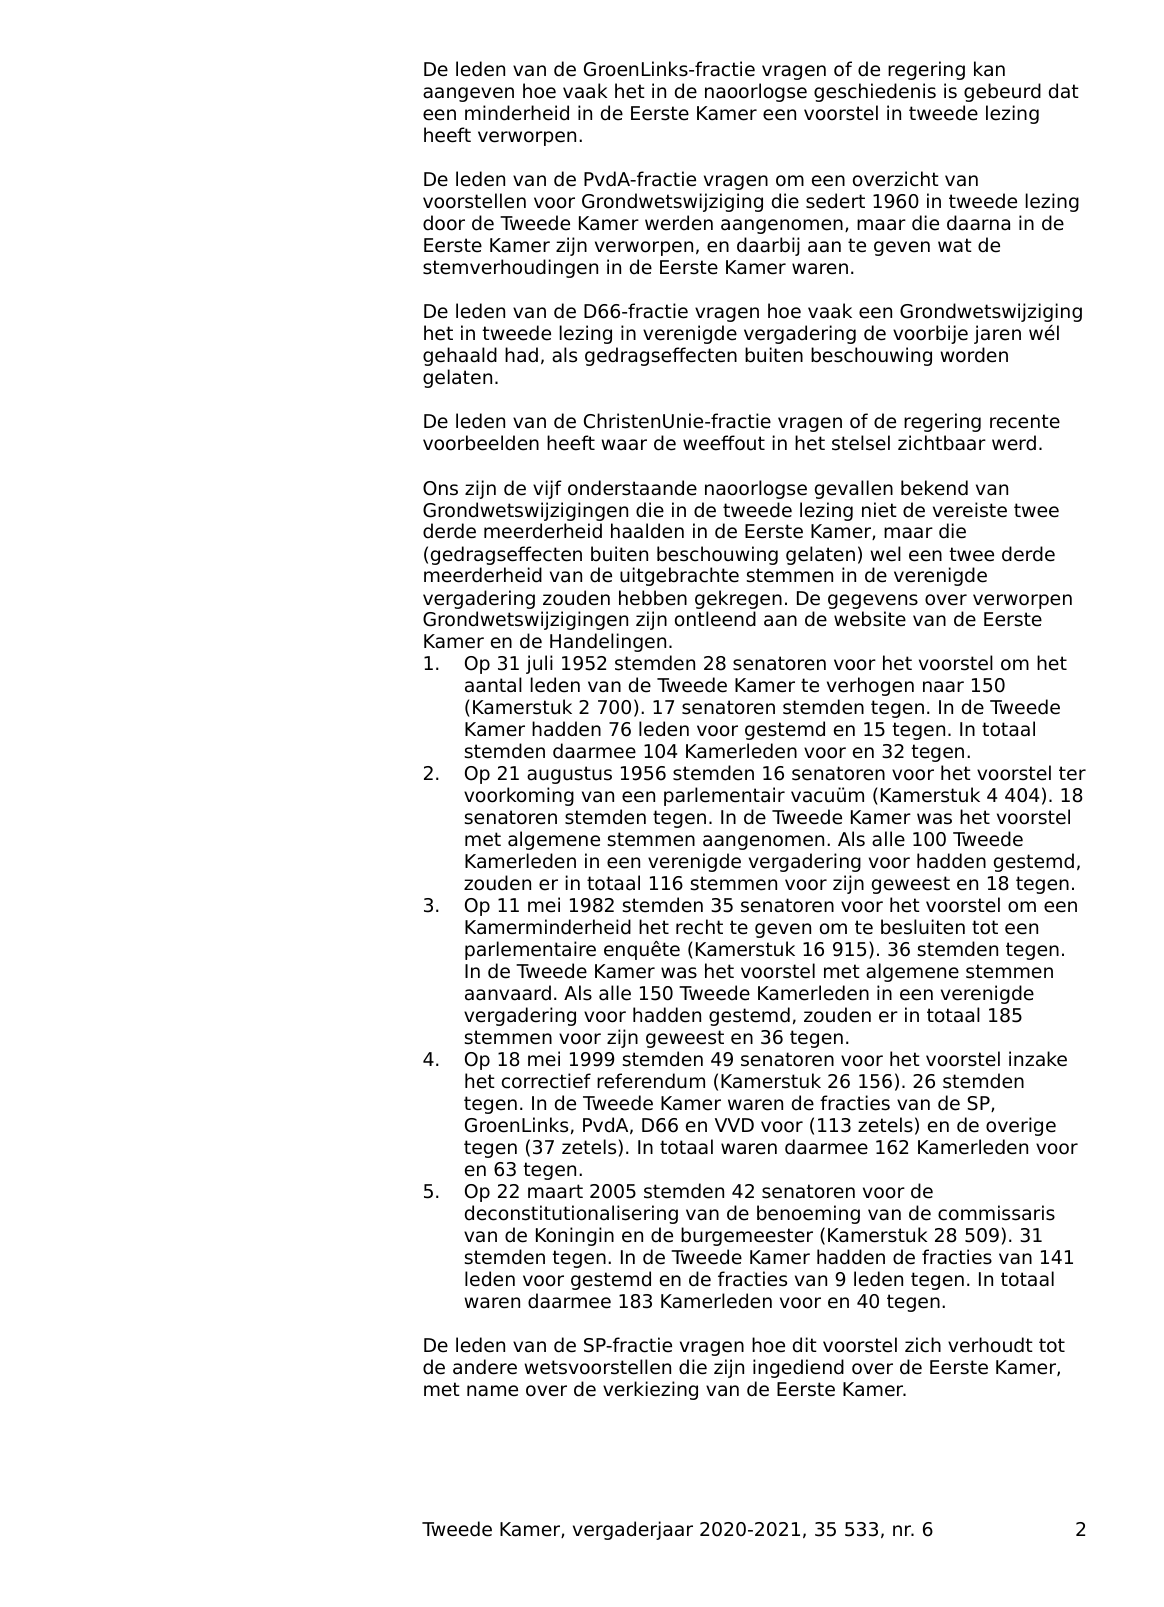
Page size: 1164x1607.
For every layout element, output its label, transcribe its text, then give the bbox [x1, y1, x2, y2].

text 2. Op 21 augustus 1956 stemden 16 senatoren voor het voorstel ter voorkoming van een parlementair vacuüm (Kamerstuk 4 404). 18 senatoren stemden tegen. In de Tweede Kamer was het voorstel met algemene stemmen aangenomen. Als alle 100 Tweede Kamerleden in een verenigde vergadering voor hadden gestemd, zouden er in totaal 116 stemmen voor zijn geweest en 18 tegen. [422, 763, 1087, 895]
text 5. Op 22 maart 2005 stemden 42 senatoren voor de deconstitutionalisering van de benoeming van de commissaris van de Koningin en de burgemeester (Kamerstuk 28 509). 31 stemden tegen. In de Tweede Kamer hadden de fracties van 141 leden voor gestemd en de fracties van 9 leden tegen. In totaal waren daarmee 183 Kamerleden voor en 40 tegen. [422, 1181, 1087, 1313]
text 4. Op 18 mei 1999 stemden 49 senatoren voor het voorstel inzake het correctief referendum (Kamerstuk 26 156). 26 stemden tegen. In de Tweede Kamer waren de fracties van de SP, GroenLinks, PvdA, D66 en VVD voor (113 zetels) en de overige tegen (37 zetels). In totaal waren daarmee 162 Kamerleden voor en 63 tegen. [422, 1049, 1087, 1181]
text De leden van de D66-fractie vragen hoe vaak een Grondwetswijziging het in tweede lezing in verenigde vergadering de voorbije jaren wél gehaald had, als gedragseffecten buiten beschouwing worden gelaten. [422, 301, 1087, 389]
text De leden van de GroenLinks-fractie vragen of de regering kan aangeven hoe vaak het in de naoorlogse geschiedenis is gebeurd dat een minderheid in de Eerste Kamer een voorstel in tweede lezing heeft verworpen. [422, 59, 1087, 147]
text 3. Op 11 mei 1982 stemden 35 senatoren voor het voorstel om een Kamerminderheid het recht te geven om te besluiten tot een parlementaire enquête (Kamerstuk 16 915). 36 stemden tegen. In de Tweede Kamer was het voorstel met algemene stemmen aanvaard. Als alle 150 Tweede Kamerleden in een verenigde vergadering voor hadden gestemd, zouden er in totaal 185 stemmen voor zijn geweest en 36 tegen. [422, 895, 1087, 1049]
text De leden van de SP-fractie vragen hoe dit voorstel zich verhoudt tot de andere wetsvoorstellen die zijn ingediend over de Eerste Kamer, met name over de verkiezing van de Eerste Kamer. [422, 1335, 1087, 1401]
text Ons zijn de vijf onderstaande naoorlogse gevallen bekend van Grondwetswijzigingen die in de tweede lezing niet de vereiste twee derde meerderheid haalden in de Eerste Kamer, maar die (gedragseffecten buiten beschouwing gelaten) wel een twee derde meerderheid van de uitgebrachte stemmen in de verenigde vergadering zouden hebben gekregen. De gegevens over verworpen Grondwetswijzigingen zijn ontleend aan de website van de Eerste Kamer en de Handelingen. [422, 477, 1087, 653]
text 1. Op 31 juli 1952 stemden 28 senatoren voor het voorstel om het aantal leden van de Tweede Kamer te verhogen naar 150 (Kamerstuk 2 700). 17 senatoren stemden tegen. In de Tweede Kamer hadden 76 leden voor gestemd en 15 tegen. In totaal stemden daarmee 104 Kamerleden voor en 32 tegen. [422, 653, 1087, 763]
text De leden van de PvdA-fractie vragen om een overzicht van voorstellen voor Grondwetswijziging die sedert 1960 in tweede lezing door de Tweede Kamer werden aangenomen, maar die daarna in de Eerste Kamer zijn verworpen, en daarbij aan te geven wat de stemverhoudingen in de Eerste Kamer waren. [422, 169, 1087, 279]
text De leden van de ChristenUnie-fractie vragen of de regering recente voorbeelden heeft waar de weeffout in het stelsel zichtbaar werd. [422, 411, 1087, 455]
